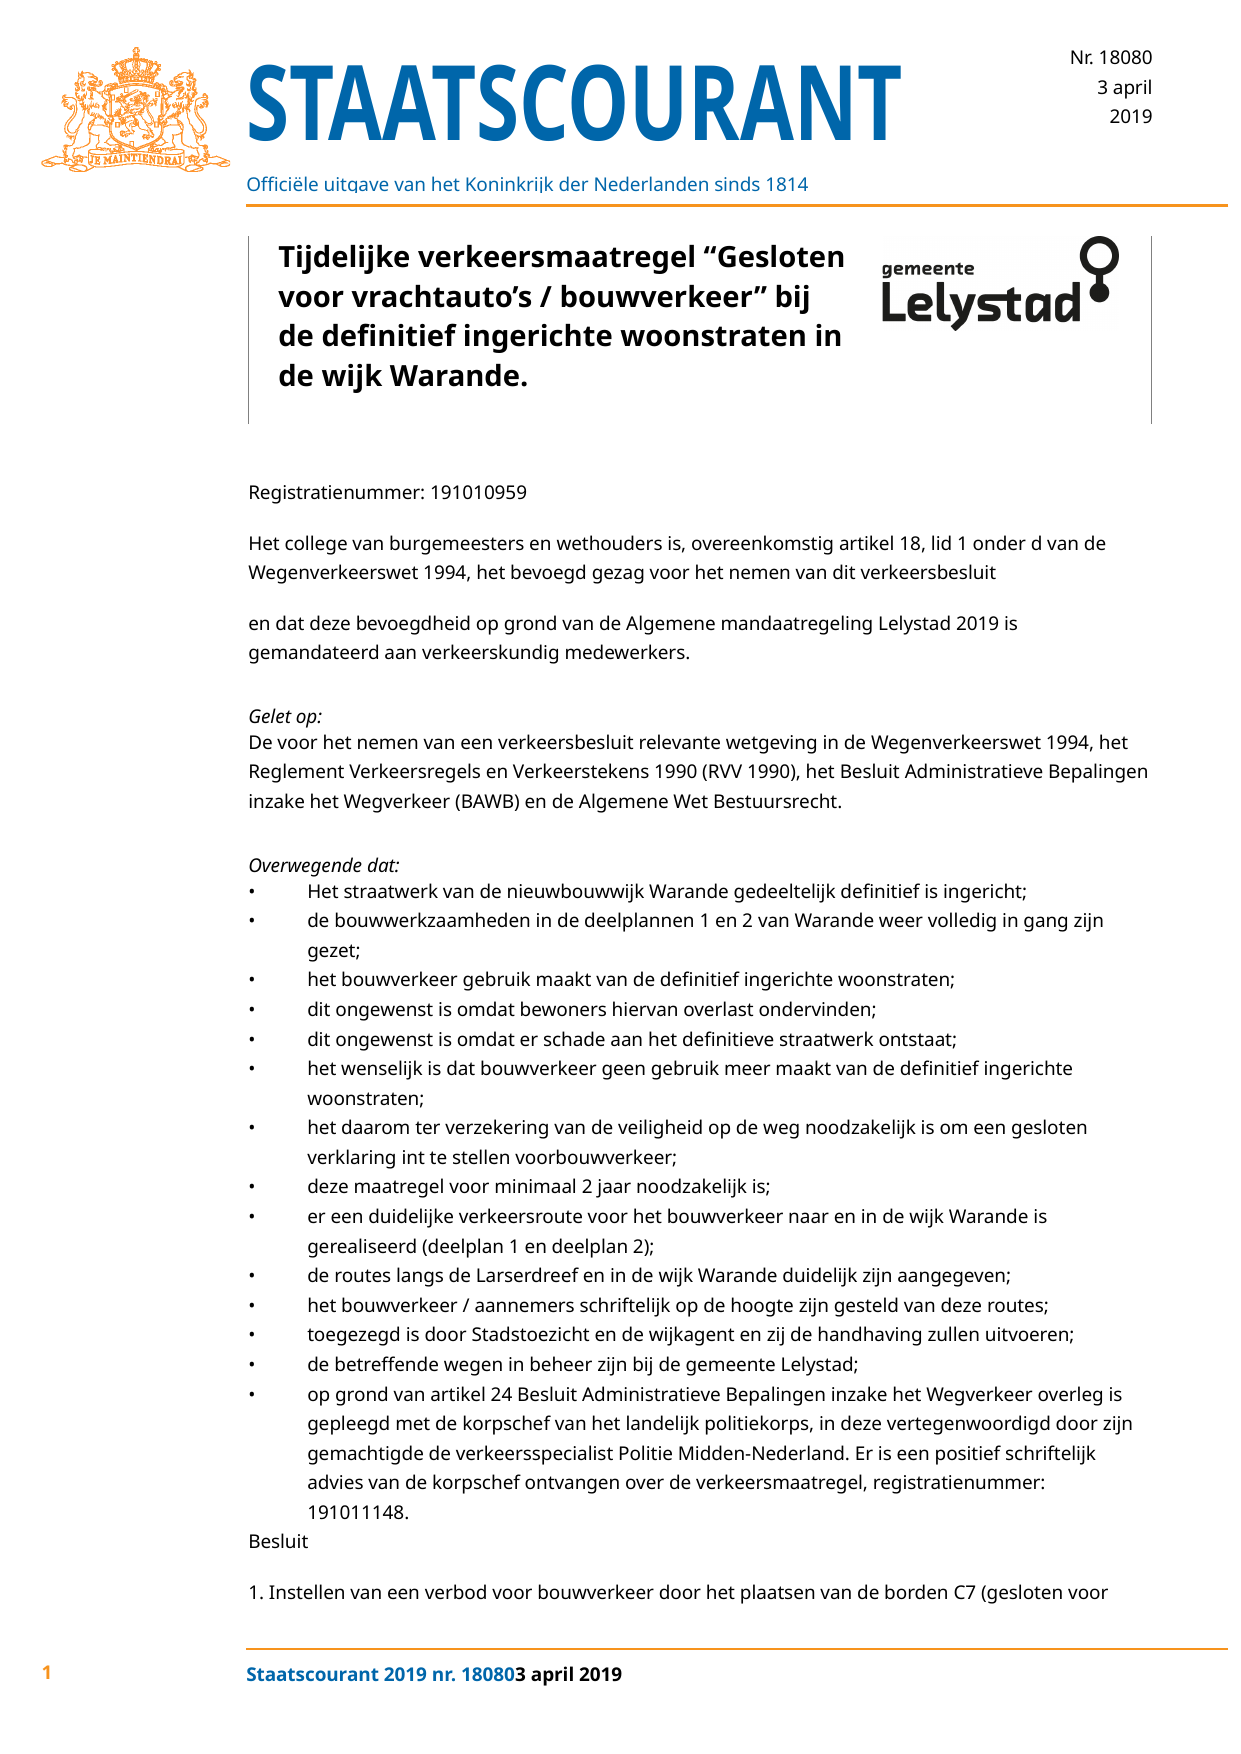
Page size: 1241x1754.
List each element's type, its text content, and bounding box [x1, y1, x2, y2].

picture [882, 236, 1119, 331]
text en dat deze bevoegdheid op grond van de Algemene mandaatregeling Lelystad 2019 is gemandateerd aan verkeerskundig medewerkers. [248, 610, 1152, 665]
picture [41, 47, 231, 172]
text Registratienummer: 191010959 [248, 479, 1152, 505]
list de bouwwerkzaamheden in de deelplannen 1 en 2 van Warande weer volledig in gang zijn gezet; [248, 907, 1152, 963]
list deze maatregel voor minimaal 2 jaar noodzakelijk is; [248, 1174, 1152, 1199]
text Besluit [248, 1529, 1152, 1554]
text Het college van burgemeesters en wethouders is, overeenkomstig artikel 18, lid 1 onder d van de Wegenverkeerswet 1994, het bevoegd gezag voor het nemen van dit verkeersbesluit [248, 530, 1152, 585]
table_header Tijdelijke verkeersmaatregel “Gesloten voor vrachtauto’s / bouwverkeer” bij de definitief ingerichte woonstraten in de wijk Warande. [249, 236, 850, 424]
list de routes langs de Larserdreef en in de wijk Warande duidelijk zijn aangegeven; [248, 1262, 1152, 1288]
list het bouwverkeer / aannemers schriftelijk op de hoogte zijn gesteld van deze routes; [248, 1292, 1152, 1318]
text De voor het nemen van een verkeersbesluit relevante wetgeving in de Wegenverkeerswet 1994, het Reglement Verkeersregels en Verkeerstekens 1990 (RVV 1990), het Besluit Administratieve Bepalingen inzake het Wegverkeer (BAWB) en de Algemene Wet Bestuursrecht. [248, 729, 1152, 814]
text 1. Instellen van een verbod voor bouwverkeer door het plaatsen van de borden C7 (gesloten voor [248, 1579, 1152, 1605]
list het wenselijk is dat bouwverkeer geen gebruik meer maakt van de definitief ingerichte woonstraten; [248, 1055, 1152, 1111]
list dit ongewenst is omdat er schade aan het definitieve straatwerk ontstaat; [248, 1026, 1152, 1052]
table_header [850, 236, 1151, 424]
list er een duidelijke verkeersroute voor het bouwverkeer naar en in de wijk Warande is gerealiseerd (deelplan 1 en deelplan 2); [248, 1203, 1152, 1259]
list de betreffende wegen in beheer zijn bij de gemeente Lelystad; [248, 1351, 1152, 1377]
text Overwegende dat: [248, 852, 1152, 878]
list dit ongewenst is omdat bewoners hiervan overlast ondervinden; [248, 996, 1152, 1022]
list het bouwverkeer gebruik maakt van de definitief ingerichte woonstraten; [248, 967, 1152, 992]
list toegezegd is door Stadstoezicht en de wijkagent en zij de handhaving zullen uitvoeren; [248, 1322, 1152, 1347]
list op grond van artikel 24 Besluit Administratieve Bepalingen inzake het Wegverkeer overleg is gepleegd met de korpschef van het landelijk politiekorps, in deze vertegenwoordigd door zijn gemachtigde de verkeersspecialist Politie Midden-Nederland. Er is een positief schriftelijk advies van de korpschef ontvangen over de verkeersmaatregel, registratienummer: 191011148. [248, 1381, 1152, 1525]
list het daarom ter verzekering van de veiligheid op de weg noodzakelijk is om een gesloten verklaring int te stellen voorbouwverkeer; [248, 1114, 1152, 1170]
list Het straatwerk van de nieuwbouwwijk Warande gedeeltelijk definitief is ingericht; [248, 878, 1152, 904]
text Gelet op: [248, 703, 1152, 729]
